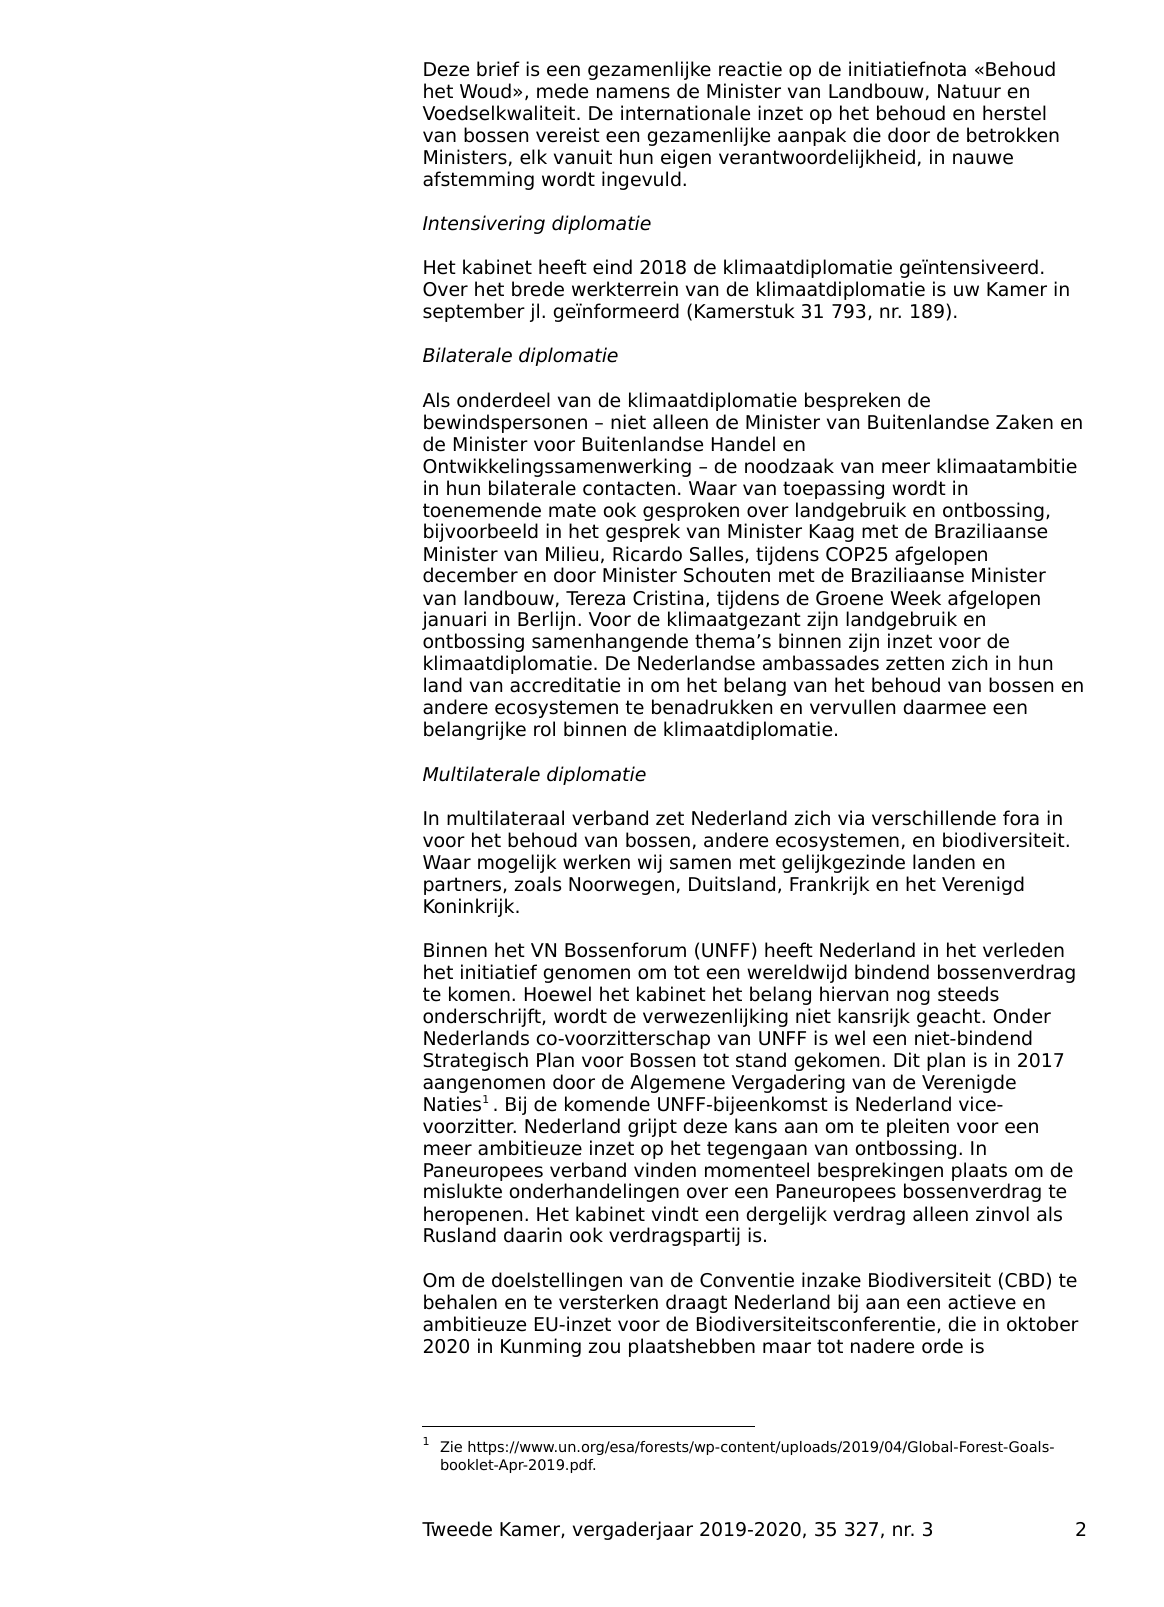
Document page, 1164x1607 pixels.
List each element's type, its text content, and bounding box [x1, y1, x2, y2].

subtitle Intensivering diplomatie [422, 213, 1087, 235]
subtitle Multilaterale diplomatie [422, 763, 1087, 785]
text Het kabinet heeft eind 2018 de klimaatdiplomatie geïntensiveerd. Over het brede werkterrein van de klimaatdiplomatie is uw Kamer in september jl. geïnformeerd (Kamerstuk 31 793, nr. 189). [422, 257, 1087, 323]
text In multilateraal verband zet Nederland zich via verschillende fora in voor het behoud van bossen, andere ecosystemen, en biodiversiteit. Waar mogelijk werken wij samen met gelijkgezinde landen en partners, zoals Noorwegen, Duitsland, Frankrijk en het Verenigd Koninkrijk. [422, 808, 1087, 917]
text Binnen het VN Bossenforum (UNFF) heeft Nederland in het verleden het initiatief genomen om tot een wereldwijd bindend bossenverdrag te komen. Hoewel het kabinet het belang hiervan nog steeds onderschrijft, wordt de verwezenlijking niet kansrijk geacht. Onder Nederlands co-voorzitterschap van UNFF is wel een niet-bindend Strategisch Plan voor Bossen tot stand gekomen. Dit plan is in 2017 aangenomen door de Algemene Vergadering van de Verenigde Naties. Bij de komende UNFF-bijeenkomst is Nederland vice-voorzitter. Nederland grijpt deze kans aan om te pleiten voor een meer ambitieuze inzet op het tegengaan van ontbossing. In Paneuropees verband vinden momenteel besprekingen plaats om de mislukte onderhandelingen over een Paneuropees bossenverdrag te heropenen. Het kabinet vindt een dergelijk verdrag alleen zinvol als Rusland daarin ook verdragspartij is. [422, 940, 1087, 1247]
text Om de doelstellingen van de Conventie inzake Biodiversiteit (CBD) te behalen en te versterken draagt Nederland bij aan een actieve en ambitieuze EU-inzet voor de Biodiversiteitsconferentie, die in oktober 2020 in Kunming zou plaatshebben maar tot nadere orde is [422, 1269, 1087, 1357]
text Als onderdeel van de klimaatdiplomatie bespreken de bewindspersonen – niet alleen de Minister van Buitenlandse Zaken en de Minister voor Buitenlandse Handel en Ontwikkelingssamenwerking – de noodzaak van meer klimaatambitie in hun bilaterale contacten. Waar van toepassing wordt in toenemende mate ook gesproken over landgebruik en ontbossing, bijvoorbeeld in het gesprek van Minister Kaag met de Braziliaanse Minister van Milieu, Ricardo Salles, tijdens COP25 afgelopen december en door Minister Schouten met de Braziliaanse Minister van landbouw, Tereza Cristina, tijdens de Groene Week afgelopen januari in Berlijn. Voor de klimaatgezant zijn landgebruik en ontbossing samenhangende thema’s binnen zijn inzet voor de klimaatdiplomatie. De Nederlandse ambassades zetten zich in hun land van accreditatie in om het belang van het behoud van bossen en andere ecosystemen te benadrukken en vervullen daarmee een belangrijke rol binnen de klimaatdiplomatie. [422, 389, 1087, 741]
subtitle Bilaterale diplomatie [422, 345, 1087, 367]
text Zie https://www.un.org/esa/forests/wp-content/uploads/2019/04/Global-Forest-Goals-booklet-Apr-2019.pdf. [422, 1435, 1087, 1474]
text Deze brief is een gezamenlijke reactie op de initiatiefnota «Behoud het Woud», mede namens de Minister van Landbouw, Natuur en Voedselkwaliteit. De internationale inzet op het behoud en herstel van bossen vereist een gezamenlijke aanpak die door de betrokken Ministers, elk vanuit hun eigen verantwoordelijkheid, in nauwe afstemming wordt ingevuld. [422, 59, 1087, 191]
